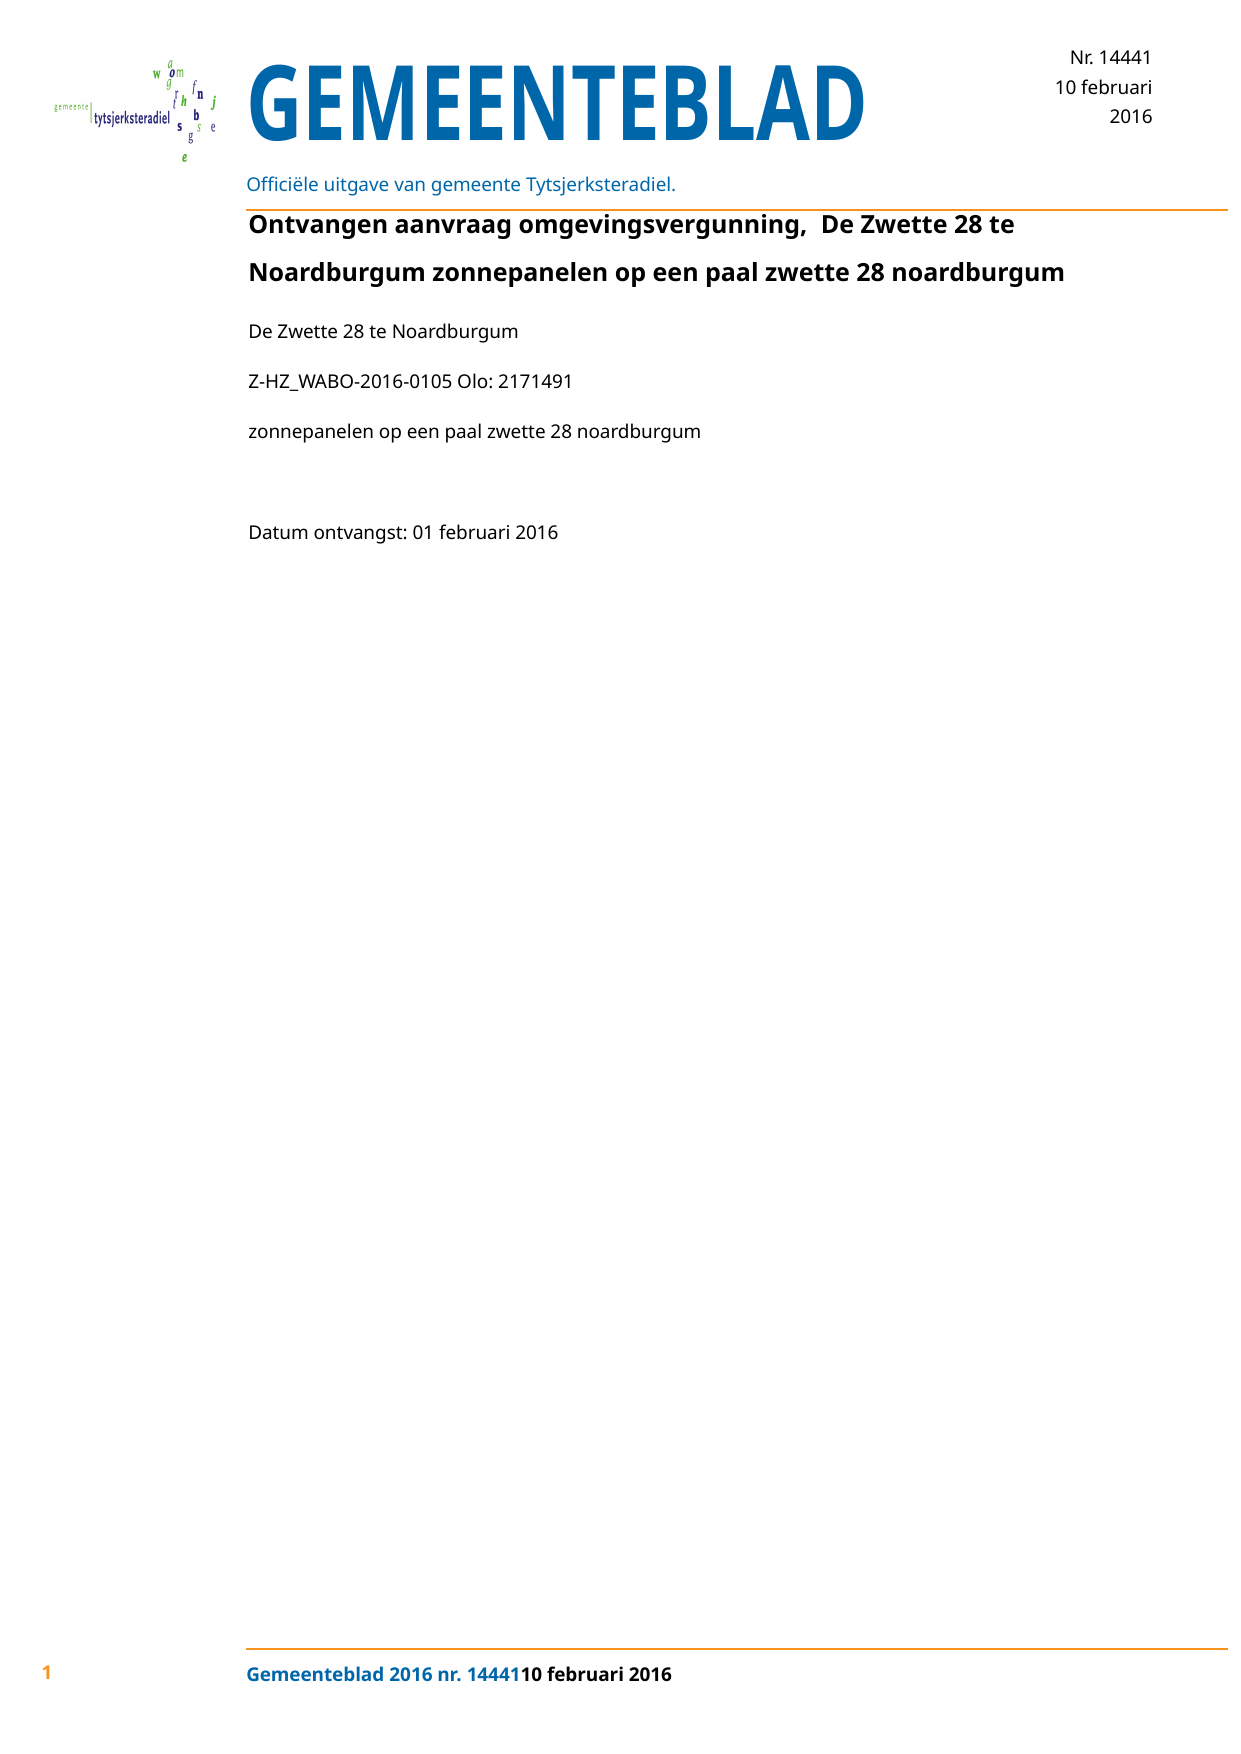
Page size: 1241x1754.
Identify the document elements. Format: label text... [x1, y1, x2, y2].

text Ontvangen aanvraag omgevingsvergunning, De Zwette 28 te Noardburgum zonnepanelen op een paal zwette 28 noardburgum [248, 211, 1152, 288]
text zonnepanelen op een paal zwette 28 noardburgum [248, 419, 1152, 444]
text Datum ontvangst: 01 februari 2016 [248, 519, 1152, 545]
text De Zwette 28 te Noardburgum [248, 318, 1152, 344]
picture [41, 47, 231, 172]
text Z-HZ_WABO-2016-0105 Olo: 2171491 [248, 368, 1152, 394]
